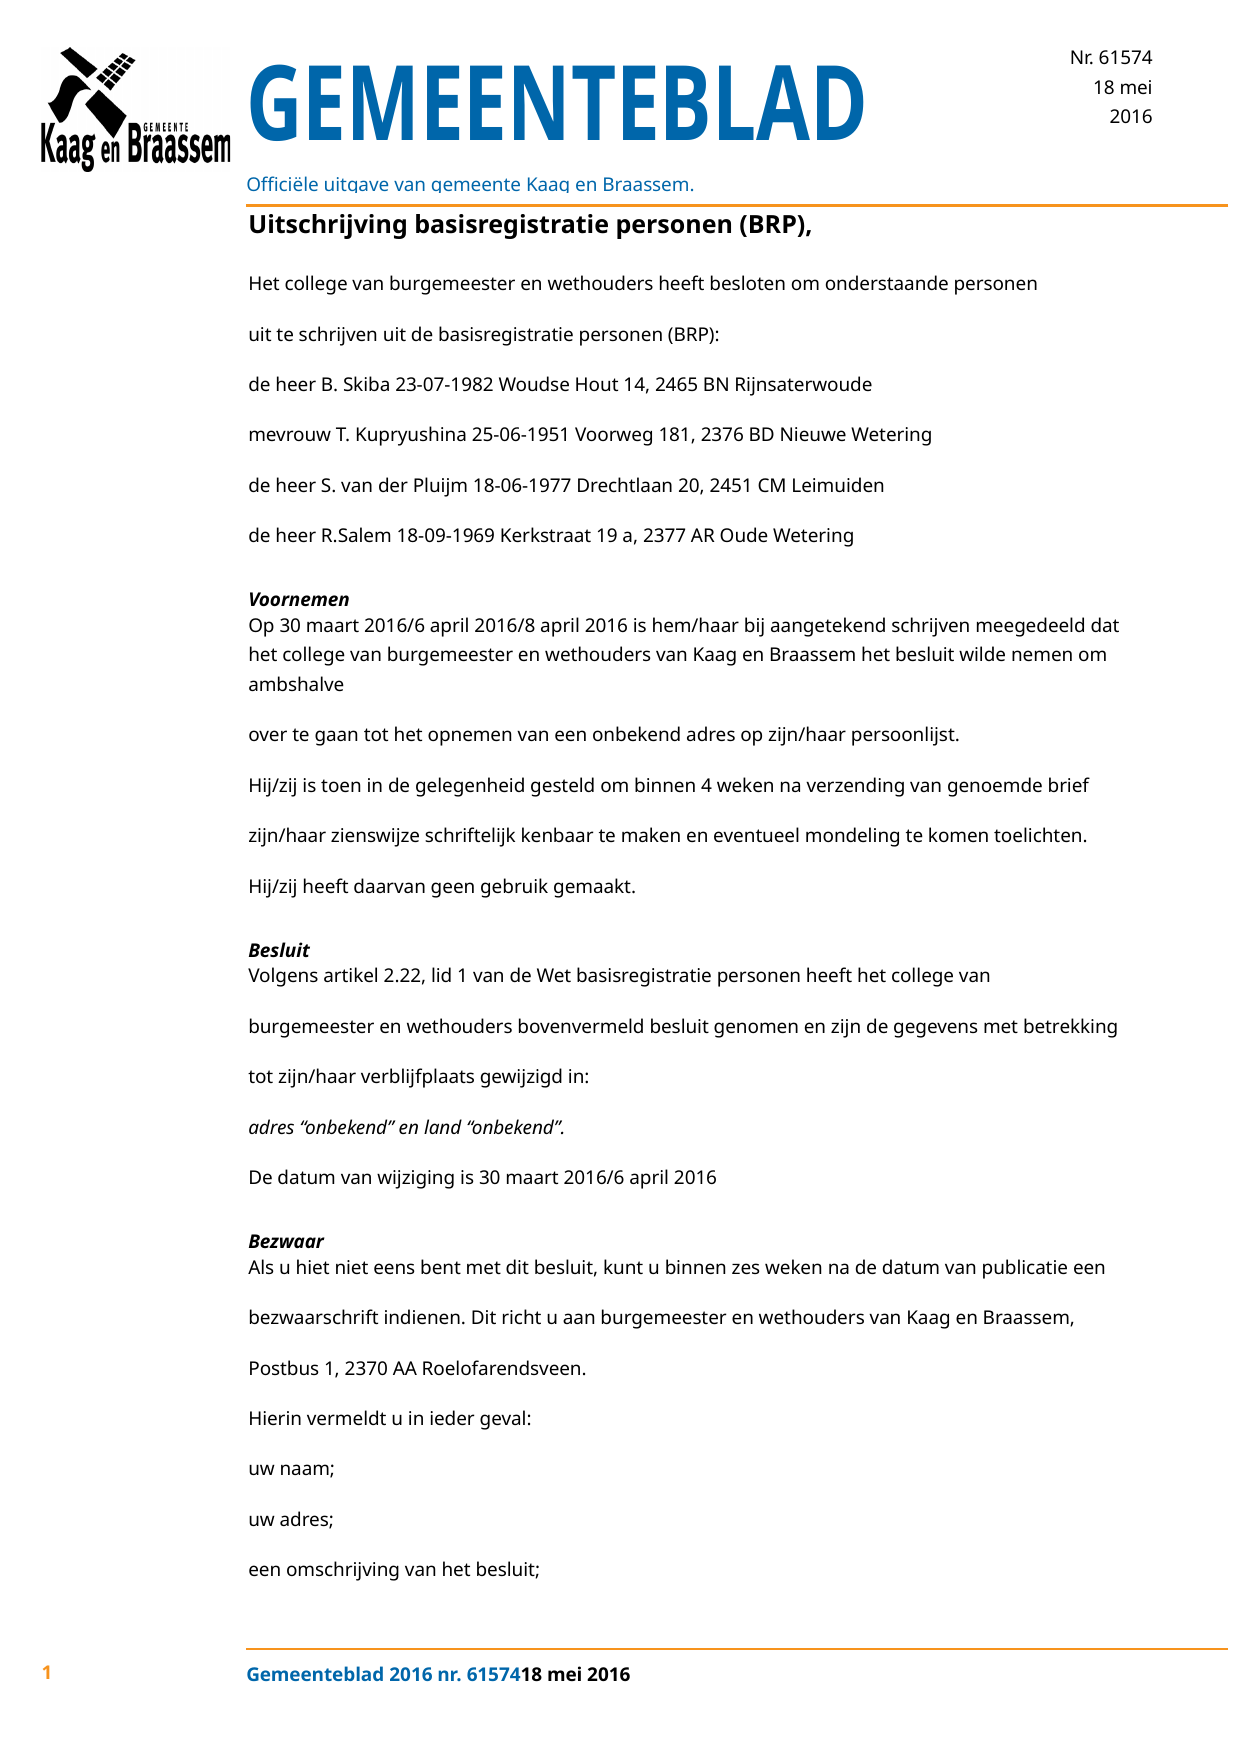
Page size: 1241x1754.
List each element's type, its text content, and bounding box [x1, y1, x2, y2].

text Het college van burgemeester en wethouders heeft besloten om onderstaande personen [248, 270, 1152, 296]
text Hij/zij heeft daarvan geen gebruik gemaakt. [248, 873, 1152, 899]
text de heer R.Salem 18-09-1969 Kerkstraat 19 a, 2377 AR Oude Wetering [248, 522, 1152, 548]
text mevrouw T. Kupryushina 25-06-1951 Voorweg 181, 2376 BD Nieuwe Wetering [248, 422, 1152, 447]
text uit te schrijven uit de basisregistratie personen (BRP): [248, 321, 1152, 346]
text uw naam; [248, 1456, 1152, 1481]
text De datum van wijziging is 30 maart 2016/6 april 2016 [248, 1164, 1152, 1190]
text uw adres; [248, 1506, 1152, 1532]
text Bezwaar [248, 1228, 1152, 1254]
text burgemeester en wethouders bovenvermeld besluit genomen en zijn de gegevens met betrekking [248, 1013, 1152, 1039]
text bezwaarschrift indienen. Dit richt u aan burgemeester en wethouders van Kaag en Braassem, [248, 1304, 1152, 1330]
text Besluit [248, 937, 1152, 963]
text Uitschrijving basisregistratie personen (BRP), [248, 207, 1152, 241]
text de heer B. Skiba 23-07-1982 Woudse Hout 14, 2465 BN Rijnsaterwoude [248, 371, 1152, 397]
text Hij/zij is toen in de gelegenheid gesteld om binnen 4 weken na verzending van genoemde brief [248, 772, 1152, 798]
text Volgens artikel 2.22, lid 1 van de Wet basisregistratie personen heeft het college van [248, 963, 1152, 988]
text Postbus 1, 2370 AA Roelofarendsveen. [248, 1355, 1152, 1381]
text de heer S. van der Pluijm 18-06-1977 Drechtlaan 20, 2451 CM Leimuiden [248, 472, 1152, 498]
text Als u hiet niet eens bent met dit besluit, kunt u binnen zes weken na de datum van publicatie een [248, 1254, 1152, 1280]
text tot zijn/haar verblijfplaats gewijzigd in: [248, 1063, 1152, 1089]
text zijn/haar zienswijze schriftelijk kenbaar te maken en eventueel mondeling te komen toelichten. [248, 822, 1152, 848]
text over te gaan tot het opnemen van een onbekend adres op zijn/haar persoonlijst. [248, 722, 1152, 747]
text een omschrijving van het besluit; [248, 1556, 1152, 1582]
text Hierin vermeldt u in ieder geval: [248, 1405, 1152, 1431]
picture [41, 47, 231, 172]
text Op 30 maart 2016/6 april 2016/8 april 2016 is hem/haar bij aangetekend schrijven meegedeeld dat het college van burgemeester en wethouders van Kaag en Braassem het besluit wilde nemen om ambshalve [248, 612, 1152, 697]
text Voornemen [248, 586, 1152, 612]
text adres “onbekend” en land “onbekend”. [248, 1114, 1152, 1139]
